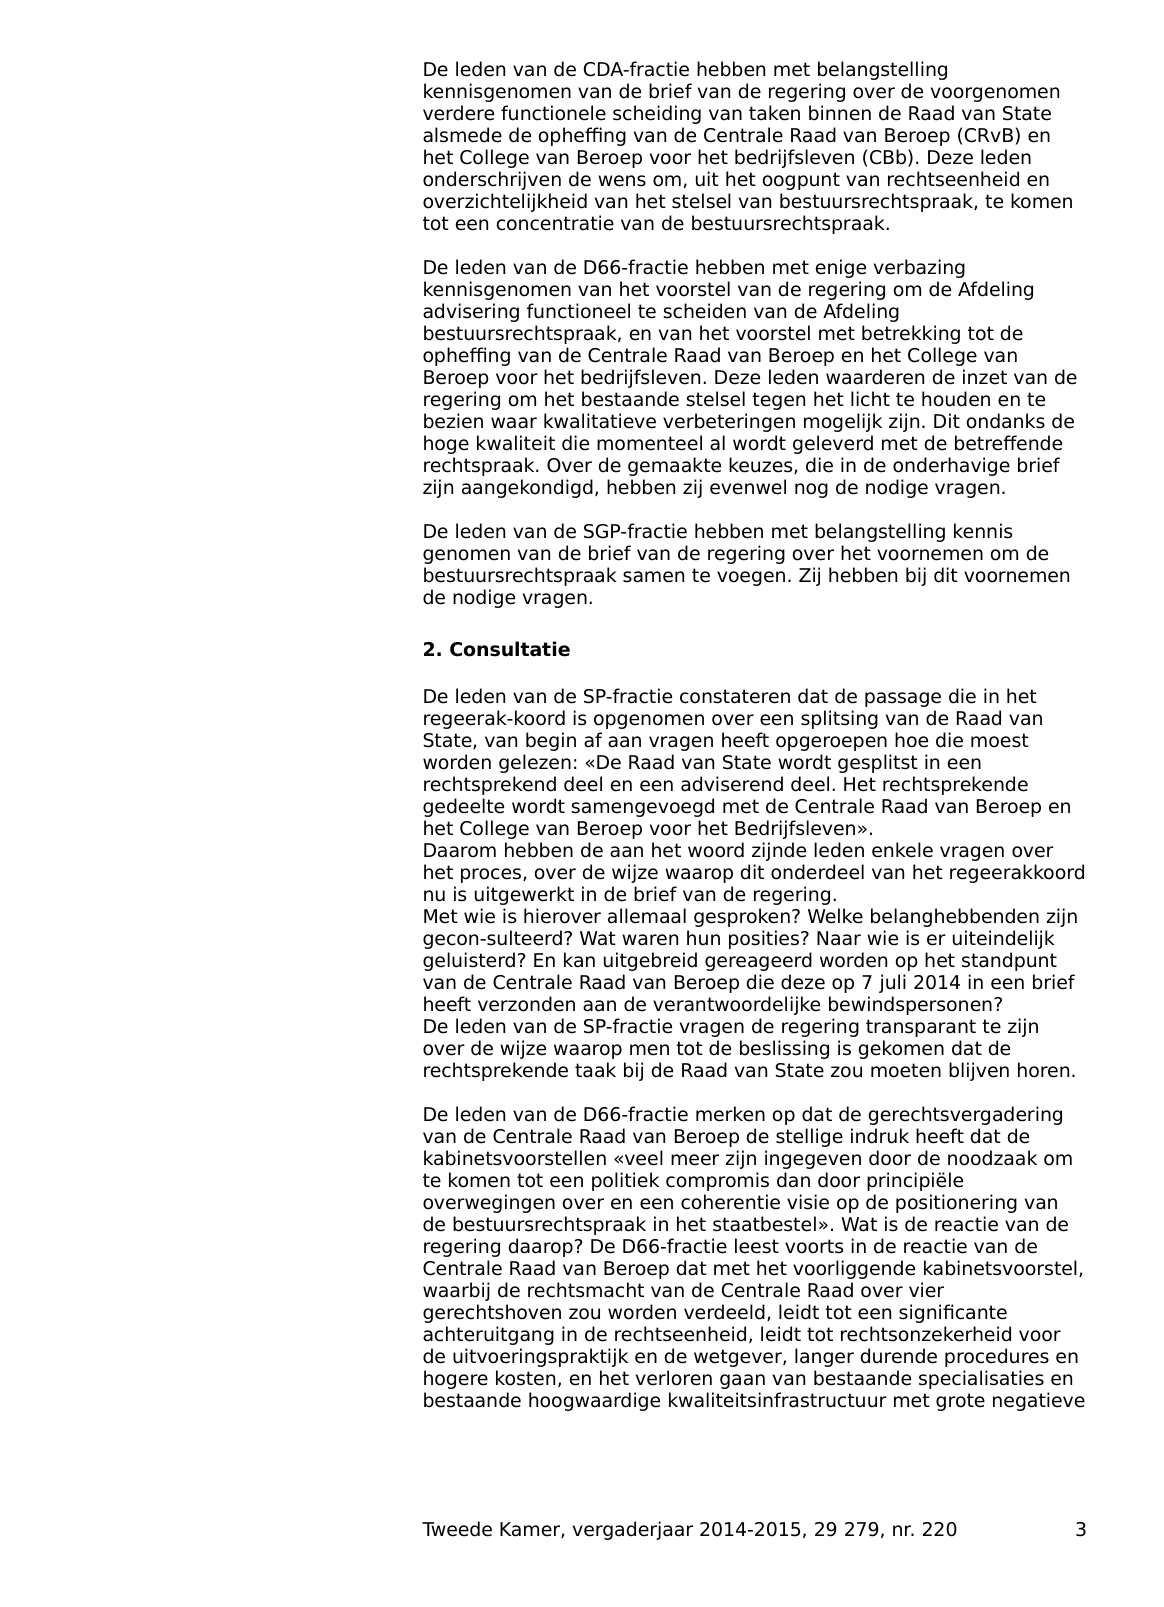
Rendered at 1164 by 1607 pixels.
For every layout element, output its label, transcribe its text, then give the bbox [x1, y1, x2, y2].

text De leden van de SGP-fractie hebben met belangstelling kennis genomen van de brief van de regering over het voornemen om de bestuursrechtspraak samen te voegen. Zij hebben bij dit voornemen de nodige vragen. [422, 521, 1087, 609]
text De leden van de CDA-fractie hebben met belangstelling kennisgenomen van de brief van de regering over de voorgenomen verdere functionele scheiding van taken binnen de Raad van State alsmede de opheffing van de Centrale Raad van Beroep (CRvB) en het College van Beroep voor het bedrijfsleven (CBb). Deze leden onderschrijven de wens om, uit het oogpunt van rechtseenheid en overzichtelijkheid van het stelsel van bestuursrechtspraak, te komen tot een concentratie van de bestuursrechtspraak. [422, 59, 1087, 235]
text Met wie is hierover allemaal gesproken? Welke belanghebbenden zijn gecon-sulteerd? Wat waren hun posities? Naar wie is er uiteindelijk geluisterd? En kan uitgebreid gereageerd worden op het standpunt van de Centrale Raad van Beroep die deze op 7 juli 2014 in een brief heeft verzonden aan de verantwoordelijke bewindspersonen? [422, 906, 1087, 1016]
text De leden van de SP-fractie constateren dat de passage die in het regeerak-koord is opgenomen over een splitsing van de Raad van State, van begin af aan vragen heeft opgeroepen hoe die moest worden gelezen: «De Raad van State wordt gesplitst in een rechtsprekend deel en een adviserend deel. Het rechtsprekende gedeelte wordt samengevoegd met de Centrale Raad van Beroep en het College van Beroep voor het Bedrijfsleven». [422, 686, 1087, 840]
text De leden van de D66-fractie merken op dat de gerechtsvergadering van de Centrale Raad van Beroep de stellige indruk heeft dat de kabinetsvoorstellen «veel meer zijn ingegeven door de noodzaak om te komen tot een politiek compromis dan door principiële overwegingen over en een coherentie visie op de positionering van de bestuursrechtspraak in het staatbestel». Wat is de reactie van de regering daarop? De D66-fractie leest voorts in de reactie van de Centrale Raad van Beroep dat met het voorliggende kabinetsvoorstel, waarbij de rechtsmacht van de Centrale Raad over vier gerechtshoven zou worden verdeeld, leidt tot een significante achteruitgang in de rechtseenheid, leidt tot rechtsonzekerheid voor de uitvoeringspraktijk en de wetgever, langer durende procedures en hogere kosten, en het verloren gaan van bestaande specialisaties en bestaande hoogwaardige kwaliteitsinfrastructuur met grote negatieve [422, 1104, 1087, 1411]
text Daarom hebben de aan het woord zijnde leden enkele vragen over het proces, over de wijze waarop dit onderdeel van het regeerakkoord nu is uitgewerkt in de brief van de regering. [422, 840, 1087, 906]
text De leden van de D66-fractie hebben met enige verbazing kennisgenomen van het voorstel van de regering om de Afdeling advisering functioneel te scheiden van de Afdeling bestuursrechtspraak, en van het voorstel met betrekking tot de opheffing van de Centrale Raad van Beroep en het College van Beroep voor het bedrijfsleven. Deze leden waarderen de inzet van de regering om het bestaande stelsel tegen het licht te houden en te bezien waar kwalitatieve verbeteringen mogelijk zijn. Dit ondanks de hoge kwaliteit die momenteel al wordt geleverd met de betreffende rechtspraak. Over de gemaakte keuzes, die in de onderhavige brief zijn aangekondigd, hebben zij evenwel nog de nodige vragen. [422, 257, 1087, 499]
subtitle 2. Consultatie [422, 639, 1087, 661]
text De leden van de SP-fractie vragen de regering transparant te zijn over de wijze waarop men tot de beslissing is gekomen dat de rechtsprekende taak bij de Raad van State zou moeten blijven horen. [422, 1016, 1087, 1082]
